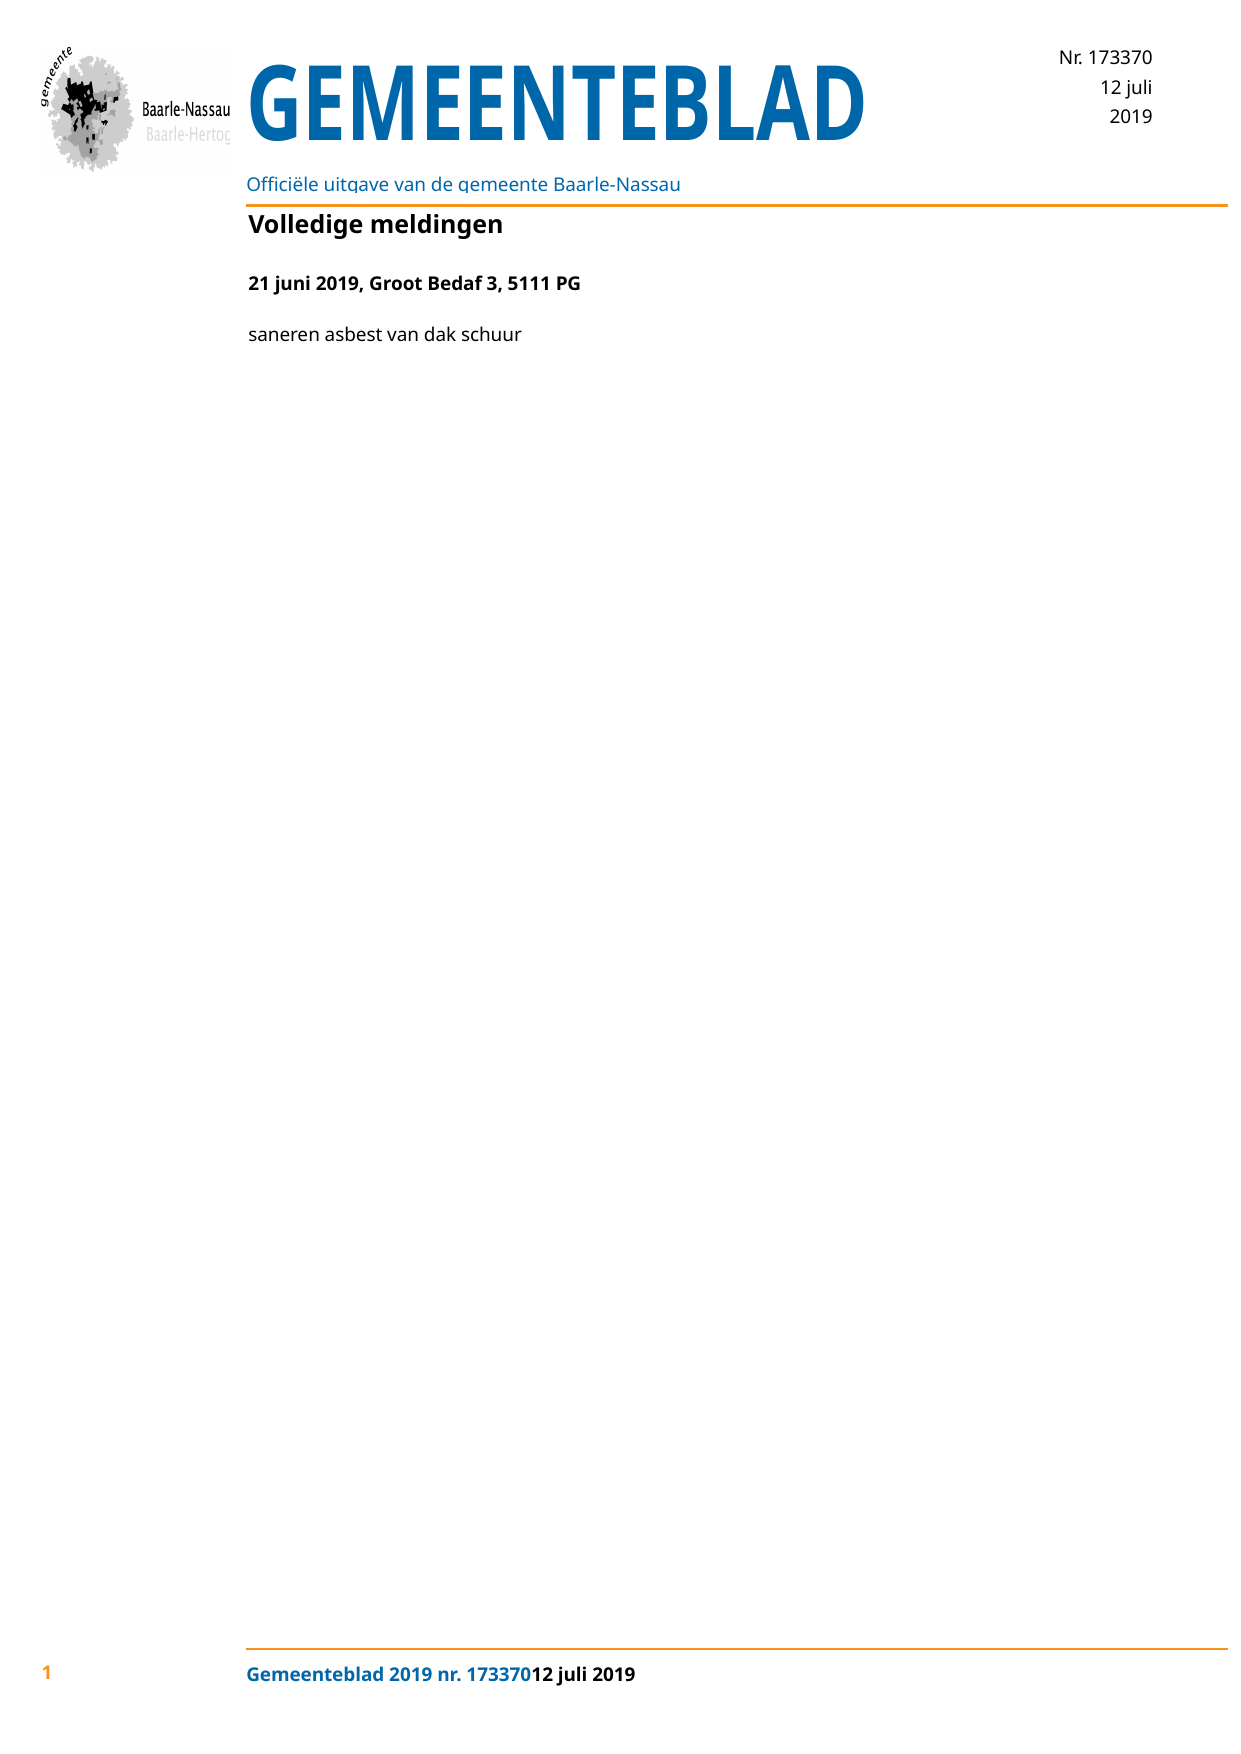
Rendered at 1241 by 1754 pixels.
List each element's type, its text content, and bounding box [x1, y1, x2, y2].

text 21 juni 2019, Groot Bedaf 3, 5111 PG [248, 270, 1152, 296]
text saneren asbest van dak schuur [248, 321, 1152, 346]
text Volledige meldingen [248, 207, 1152, 241]
picture [41, 47, 231, 172]
